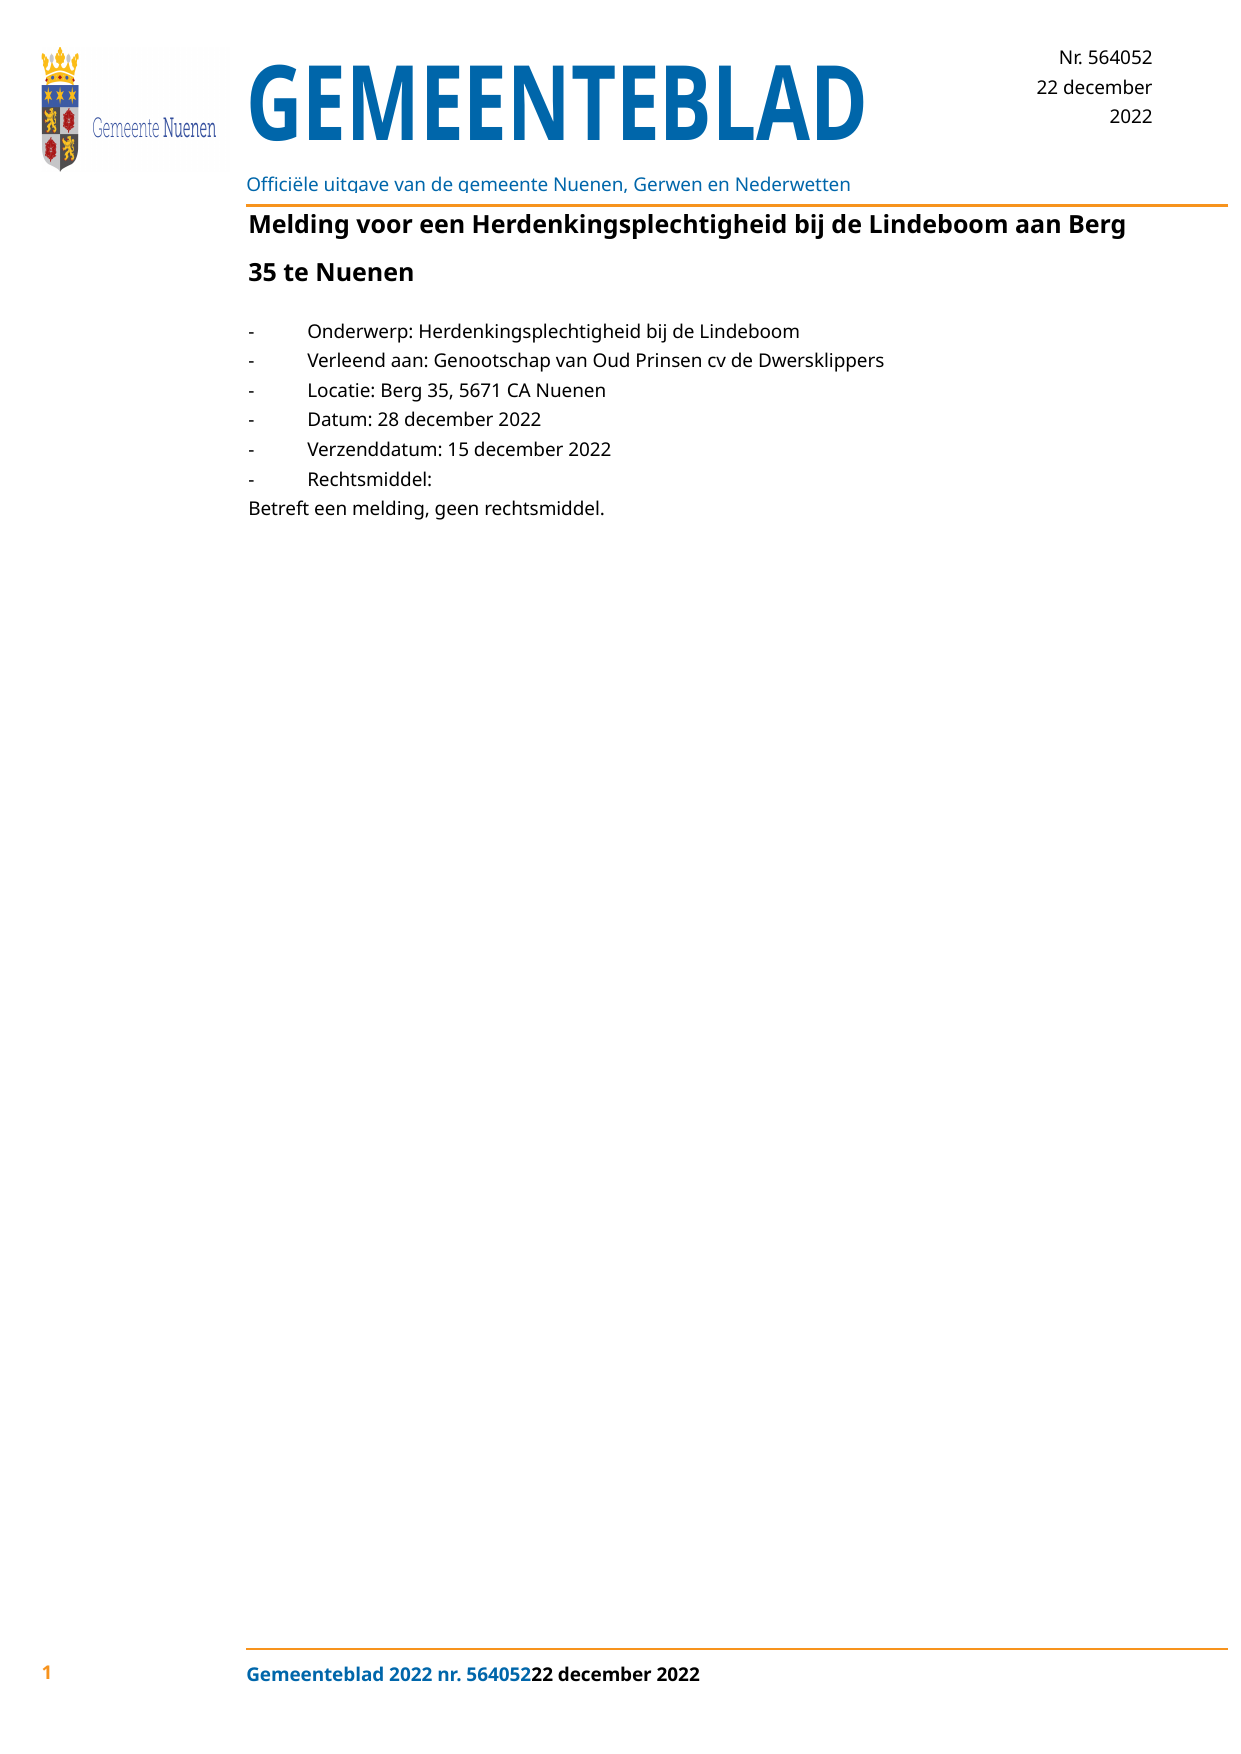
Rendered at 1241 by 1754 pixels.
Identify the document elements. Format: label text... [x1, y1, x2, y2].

list Locatie: Berg 35, 5671 CA Nuenen [248, 377, 1152, 403]
list Verzenddatum: 15 december 2022 [248, 436, 1152, 462]
list Datum: 28 december 2022 [248, 407, 1152, 432]
list Onderwerp: Herdenkingsplechtigheid bij de Lindeboom [248, 318, 1152, 344]
text Betreft een melding, geen rechtsmiddel. [248, 495, 1152, 521]
picture [41, 47, 231, 172]
list Rechtsmiddel: [248, 466, 1152, 492]
list Verleend aan: Genootschap van Oud Prinsen cv de Dwersklippers [248, 347, 1152, 373]
text Melding voor een Herdenkingsplechtigheid bij de Lindeboom aan Berg 35 te Nuenen [248, 207, 1152, 288]
